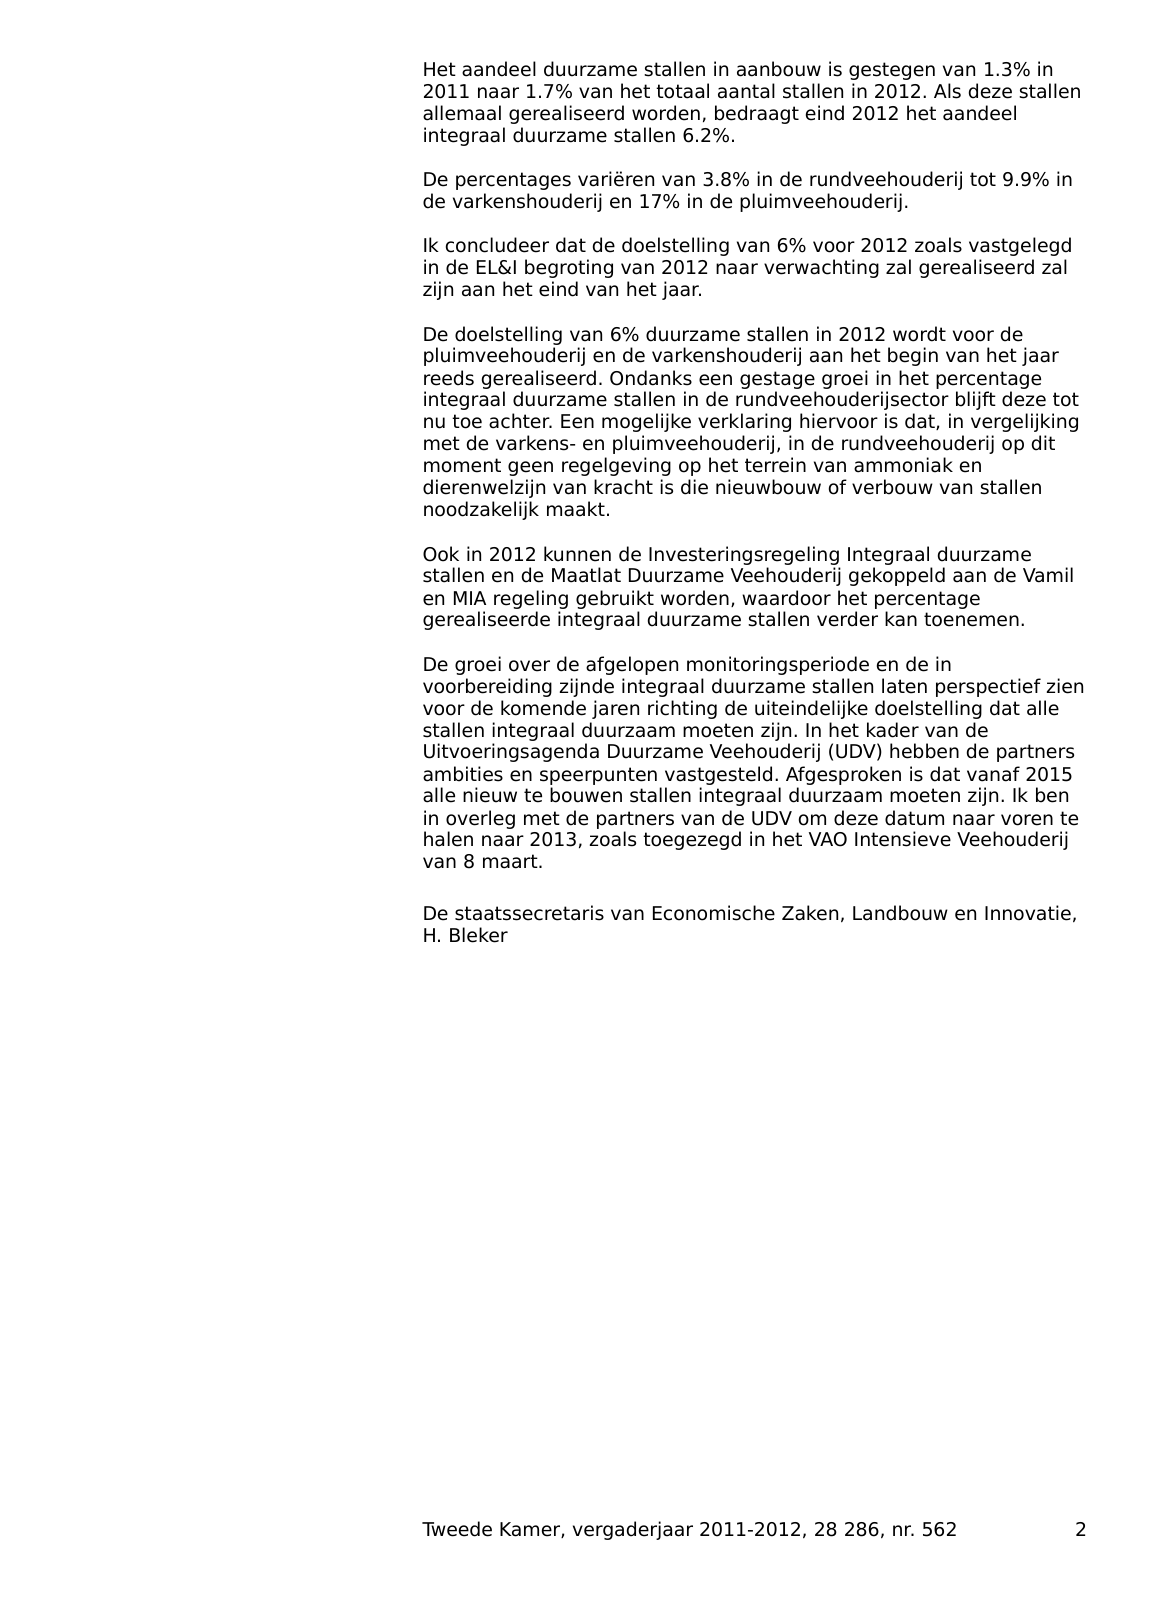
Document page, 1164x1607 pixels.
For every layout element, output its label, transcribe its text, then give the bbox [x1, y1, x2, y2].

text De groei over de afgelopen monitoringsperiode en de in voorbereiding zijnde integraal duurzame stallen laten perspectief zien voor de komende jaren richting de uiteindelijke doelstelling dat alle stallen integraal duurzaam moeten zijn. In het kader van de Uitvoeringsagenda Duurzame Veehouderij (UDV) hebben de partners ambities en speerpunten vastgesteld. Afgesproken is dat vanaf 2015 alle nieuw te bouwen stallen integraal duurzaam moeten zijn. Ik ben in overleg met de partners van de UDV om deze datum naar voren te halen naar 2013, zoals toegezegd in het VAO Intensieve Veehouderij van 8 maart. [422, 653, 1087, 873]
text Ik concludeer dat de doelstelling van 6% voor 2012 zoals vastgelegd in de EL&I begroting van 2012 naar verwachting zal gerealiseerd zal zijn aan het eind van het jaar. [422, 235, 1087, 301]
text De staatssecretaris van Economische Zaken, Landbouw en Innovatie, H. Bleker [422, 903, 1087, 947]
text De percentages variëren van 3.8% in de rundveehouderij tot 9.9% in de varkenshouderij en 17% in de pluimveehouderij. [422, 169, 1087, 213]
text Het aandeel duurzame stallen in aanbouw is gestegen van 1.3% in 2011 naar 1.7% van het totaal aantal stallen in 2012. Als deze stallen allemaal gerealiseerd worden, bedraagt eind 2012 het aandeel integraal duurzame stallen 6.2%. [422, 59, 1087, 147]
text De doelstelling van 6% duurzame stallen in 2012 wordt voor de pluimveehouderij en de varkenshouderij aan het begin van het jaar reeds gerealiseerd. Ondanks een gestage groei in het percentage integraal duurzame stallen in de rundveehouderijsector blijft deze tot nu toe achter. Een mogelijke verklaring hiervoor is dat, in vergelijking met de varkens- en pluimveehouderij, in de rundveehouderij op dit moment geen regelgeving op het terrein van ammoniak en dierenwelzijn van kracht is die nieuwbouw of verbouw van stallen noodzakelijk maakt. [422, 323, 1087, 521]
text Ook in 2012 kunnen de Investeringsregeling Integraal duurzame stallen en de Maatlat Duurzame Veehouderij gekoppeld aan de Vamil en MIA regeling gebruikt worden, waardoor het percentage gerealiseerde integraal duurzame stallen verder kan toenemen. [422, 543, 1087, 631]
